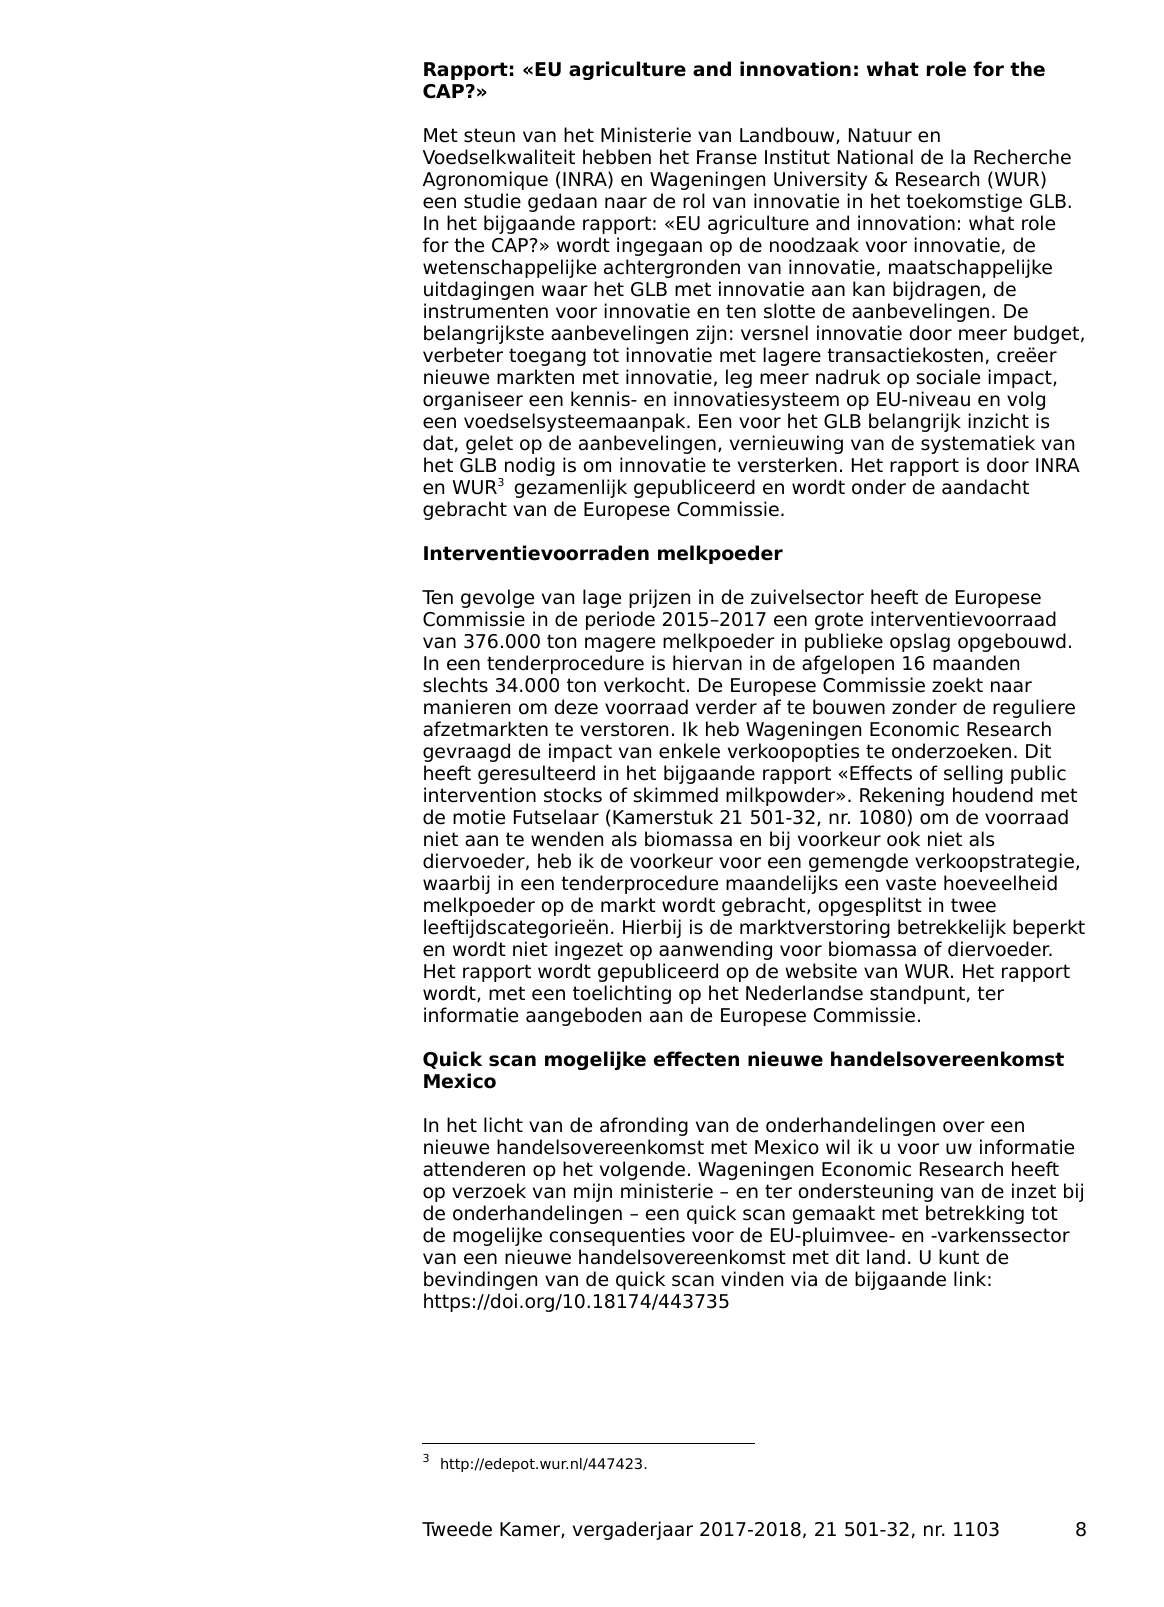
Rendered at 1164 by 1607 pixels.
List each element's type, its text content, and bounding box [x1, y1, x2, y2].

text In het bijgaande rapport: «EU agriculture and innovation: what role for the CAP?» wordt ingegaan op de noodzaak voor innovatie, de wetenschappelijke achtergronden van innovatie, maatschappelijke uitdagingen waar het GLB met innovatie aan kan bijdragen, de instrumenten voor innovatie en ten slotte de aanbevelingen. De belangrijkste aanbevelingen zijn: versnel innovatie door meer budget, verbeter toegang tot innovatie met lagere transactiekosten, creëer nieuwe markten met innovatie, leg meer nadruk op sociale impact, organiseer een kennis- en innovatiesysteem op EU-niveau en volg een voedselsysteemaanpak. Een voor het GLB belangrijk inzicht is dat, gelet op de aanbevelingen, vernieuwing van de systematiek van het GLB nodig is om innovatie te versterken. Het rapport is door INRA en WUR gezamenlijk gepubliceerd en wordt onder de aandacht gebracht van de Europese Commissie. [422, 213, 1087, 521]
text Ten gevolge van lage prijzen in de zuivelsector heeft de Europese Commissie in de periode 2015–2017 een grote interventievoorraad van 376.000 ton magere melkpoeder in publieke opslag opgebouwd. In een tenderprocedure is hiervan in de afgelopen 16 maanden slechts 34.000 ton verkocht. De Europese Commissie zoekt naar manieren om deze voorraad verder af te bouwen zonder de reguliere afzetmarkten te verstoren. Ik heb Wageningen Economic Research gevraagd de impact van enkele verkoopopties te onderzoeken. Dit heeft geresulteerd in het bijgaande rapport «Effects of selling public intervention stocks of skimmed milkpowder». Rekening houdend met de motie Futselaar (Kamerstuk 21 501-32, nr. 1080) om de voorraad niet aan te wenden als biomassa en bij voorkeur ook niet als diervoeder, heb ik de voorkeur voor een gemengde verkoopstrategie, waarbij in een tenderprocedure maandelijks een vaste hoeveelheid melkpoeder op de markt wordt gebracht, opgesplitst in twee leeftijdscategorieën. Hierbij is de marktverstoring betrekkelijk beperkt en wordt niet ingezet op aanwending voor biomassa of diervoeder. Het rapport wordt gepubliceerd op de website van WUR. Het rapport wordt, met een toelichting op het Nederlandse standpunt, ter informatie aangeboden aan de Europese Commissie. [422, 587, 1087, 1027]
text Met steun van het Ministerie van Landbouw, Natuur en Voedselkwaliteit hebben het Franse Institut National de la Recherche Agronomique (INRA) en Wageningen University & Research (WUR) een studie gedaan naar de rol van innovatie in het toekomstige GLB. [422, 125, 1087, 213]
text http://edepot.wur.nl/447423. [422, 1452, 1087, 1474]
subtitle Interventievoorraden melkpoeder [422, 543, 1087, 565]
subtitle Rapport: «EU agriculture and innovation: what role for the CAP?» [422, 59, 1087, 103]
text In het licht van de afronding van de onderhandelingen over een nieuwe handelsovereenkomst met Mexico wil ik u voor uw informatie attenderen op het volgende. Wageningen Economic Research heeft op verzoek van mijn ministerie – en ter ondersteuning van de inzet bij de onderhandelingen – een quick scan gemaakt met betrekking tot de mogelijke consequenties voor de EU-pluimvee- en -varkenssector van een nieuwe handelsovereenkomst met dit land. U kunt de bevindingen van de quick scan vinden via de bijgaande link: https://doi.org/10.18174/443735 [422, 1115, 1087, 1313]
subtitle Quick scan mogelijke effecten nieuwe handelsovereenkomst Mexico [422, 1049, 1087, 1093]
